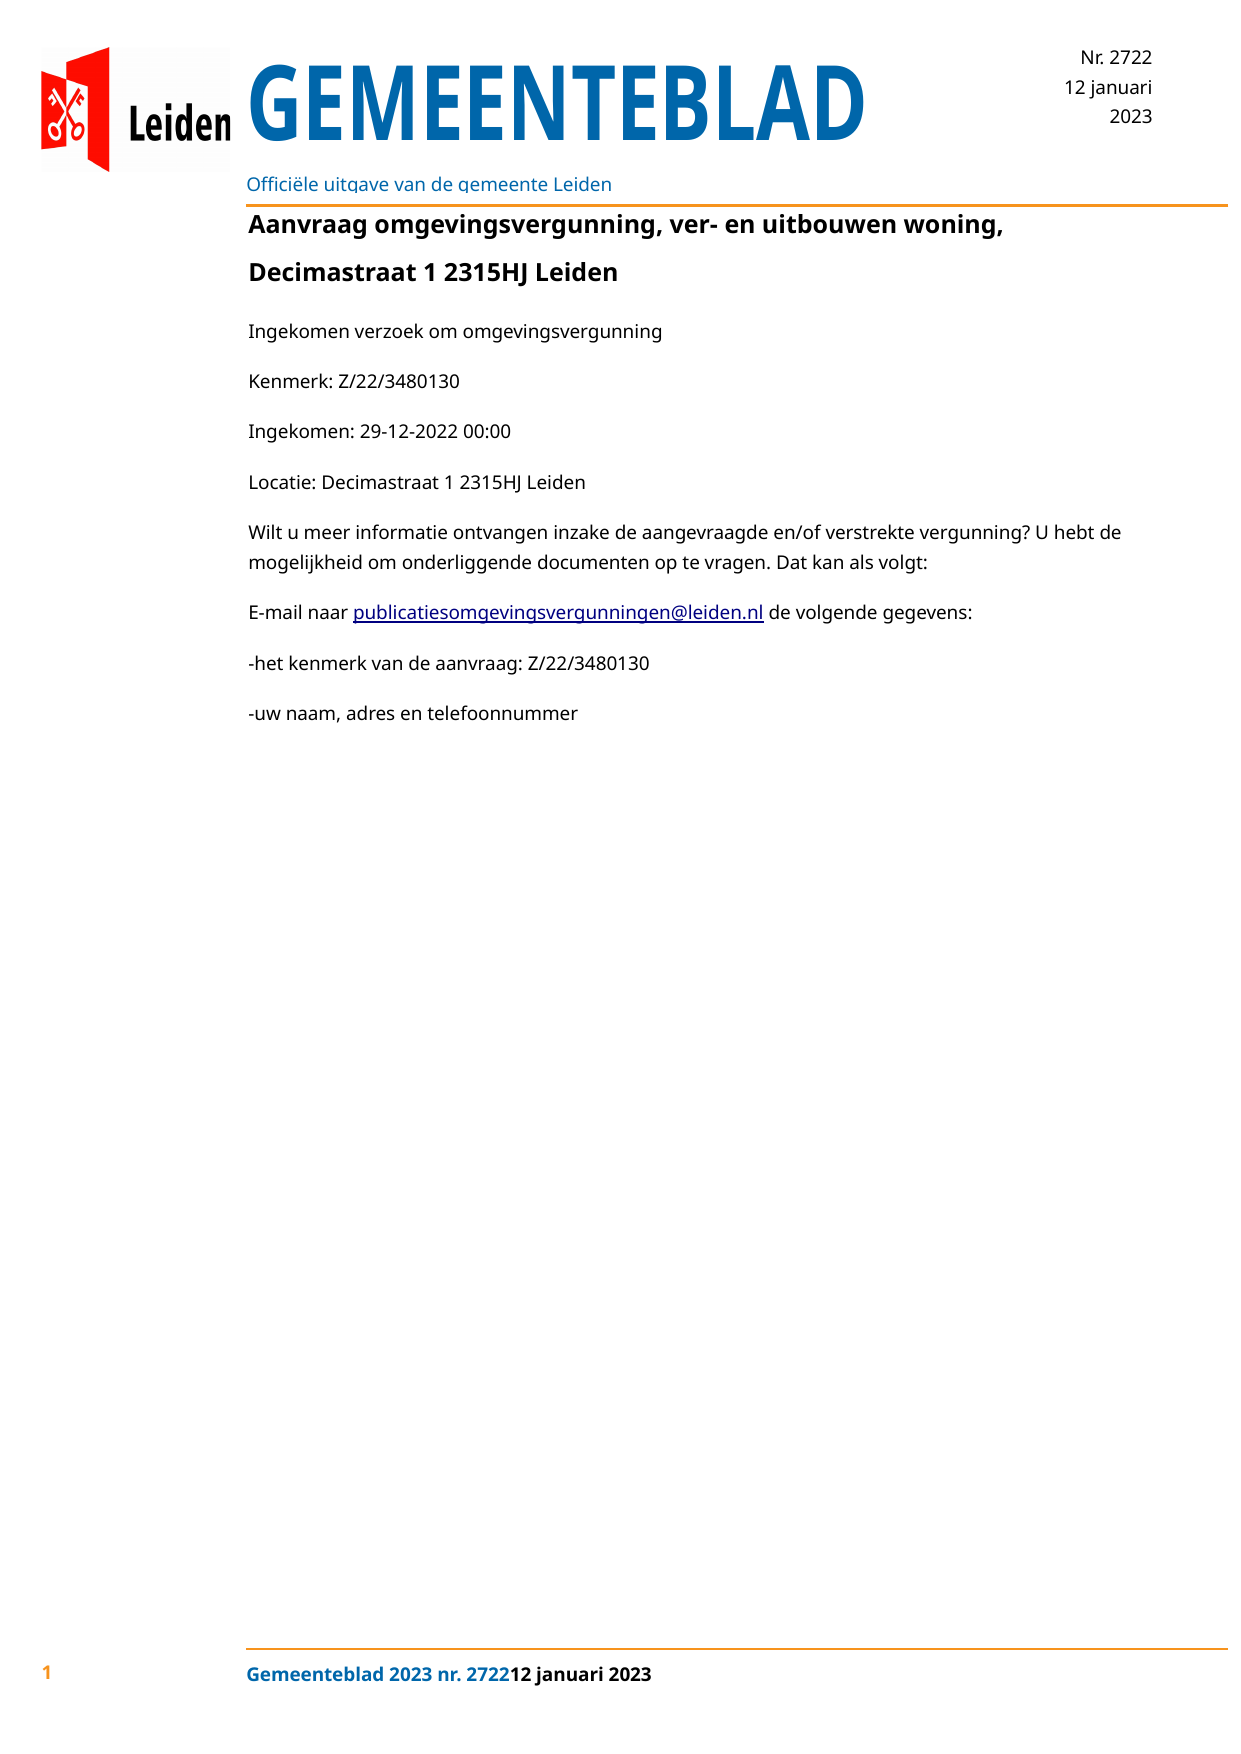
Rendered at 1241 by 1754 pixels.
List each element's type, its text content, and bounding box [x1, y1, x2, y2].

text Ingekomen verzoek om omgevingsvergunning [248, 318, 1152, 344]
text Kenmerk: Z/22/3480130 [248, 368, 1152, 394]
text Aanvraag omgevingsvergunning, ver- en uitbouwen woning, Decimastraat 1 2315HJ Leiden [248, 207, 1152, 288]
text -uw naam, adres en telefoonnummer [248, 700, 1152, 726]
picture [41, 47, 231, 172]
text Wilt u meer informatie ontvangen inzake de aangevraagde en/of verstrekte vergunning? U hebt de mogelijkheid om onderliggende documenten op te vragen. Dat kan als volgt: [248, 519, 1152, 575]
text E-mail naar publicatiesomgevingsvergunningen@leiden.nl de volgende gegevens: [248, 599, 1152, 625]
text Locatie: Decimastraat 1 2315HJ Leiden [248, 469, 1152, 495]
text Ingekomen: 29-12-2022 00:00 [248, 419, 1152, 444]
text -het kenmerk van de aanvraag: Z/22/3480130 [248, 650, 1152, 676]
